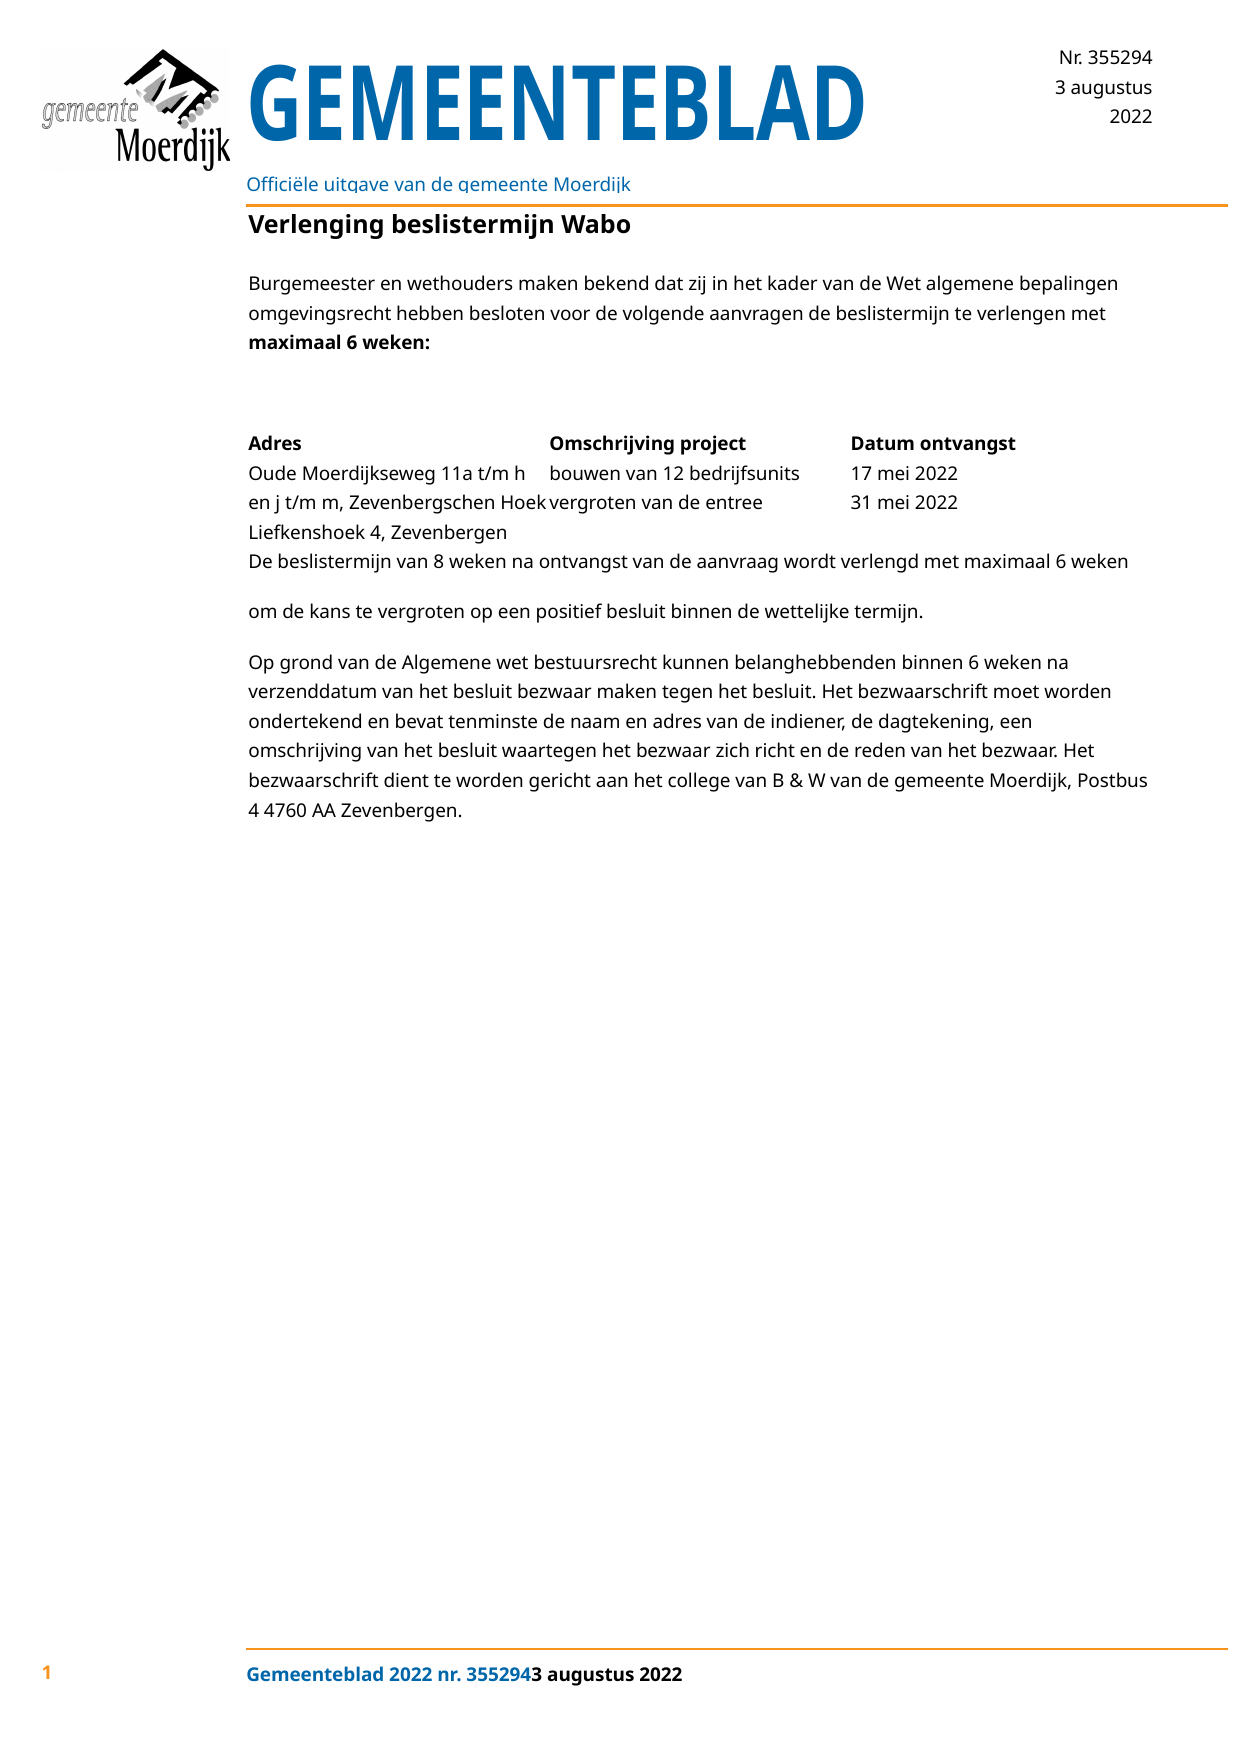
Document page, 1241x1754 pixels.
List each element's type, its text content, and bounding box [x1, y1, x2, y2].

table_header Adres Oude Moerdijkseweg 11a t/m h en j t/m m, Zevenbergschen Hoek Liefkenshoek 4, Zevenbergen [248, 430, 549, 545]
text Op grond van de Algemene wet bestuursrecht kunnen belanghebbenden binnen 6 weken na verzenddatum van het besluit bezwaar maken tegen het besluit. Het bezwaarschrift moet worden ondertekend en bevat tenminste de naam en adres van de indiener, de dagtekening, een omschrijving van het besluit waartegen het bezwaar zich richt en de reden van het bezwaar. Het bezwaarschrift dient te worden gericht aan het college van B & W van de gemeente Moerdijk, Postbus 4 4760 AA Zevenbergen. [248, 649, 1152, 823]
text Burgemeester en wethouders maken bekend dat zij in het kader van de Wet algemene bepalingen omgevingsrecht hebben besloten voor de volgende aanvragen de beslistermijn te verlengen met maximaal 6 weken: [248, 270, 1152, 355]
table_header Datum ontvangst 17 mei 2022 31 mei 2022 [850, 430, 1152, 545]
text De beslistermijn van 8 weken na ontvangst van de aanvraag wordt verlengd met maximaal 6 weken [248, 548, 1152, 574]
text Verlenging beslistermijn Wabo [248, 207, 1152, 241]
text om de kans te vergroten op een positief besluit binnen de wettelijke termijn. [248, 598, 1152, 624]
table_header Omschrijving project bouwen van 12 bedrijfsunits vergroten van de entree [549, 430, 850, 545]
picture [41, 47, 231, 172]
